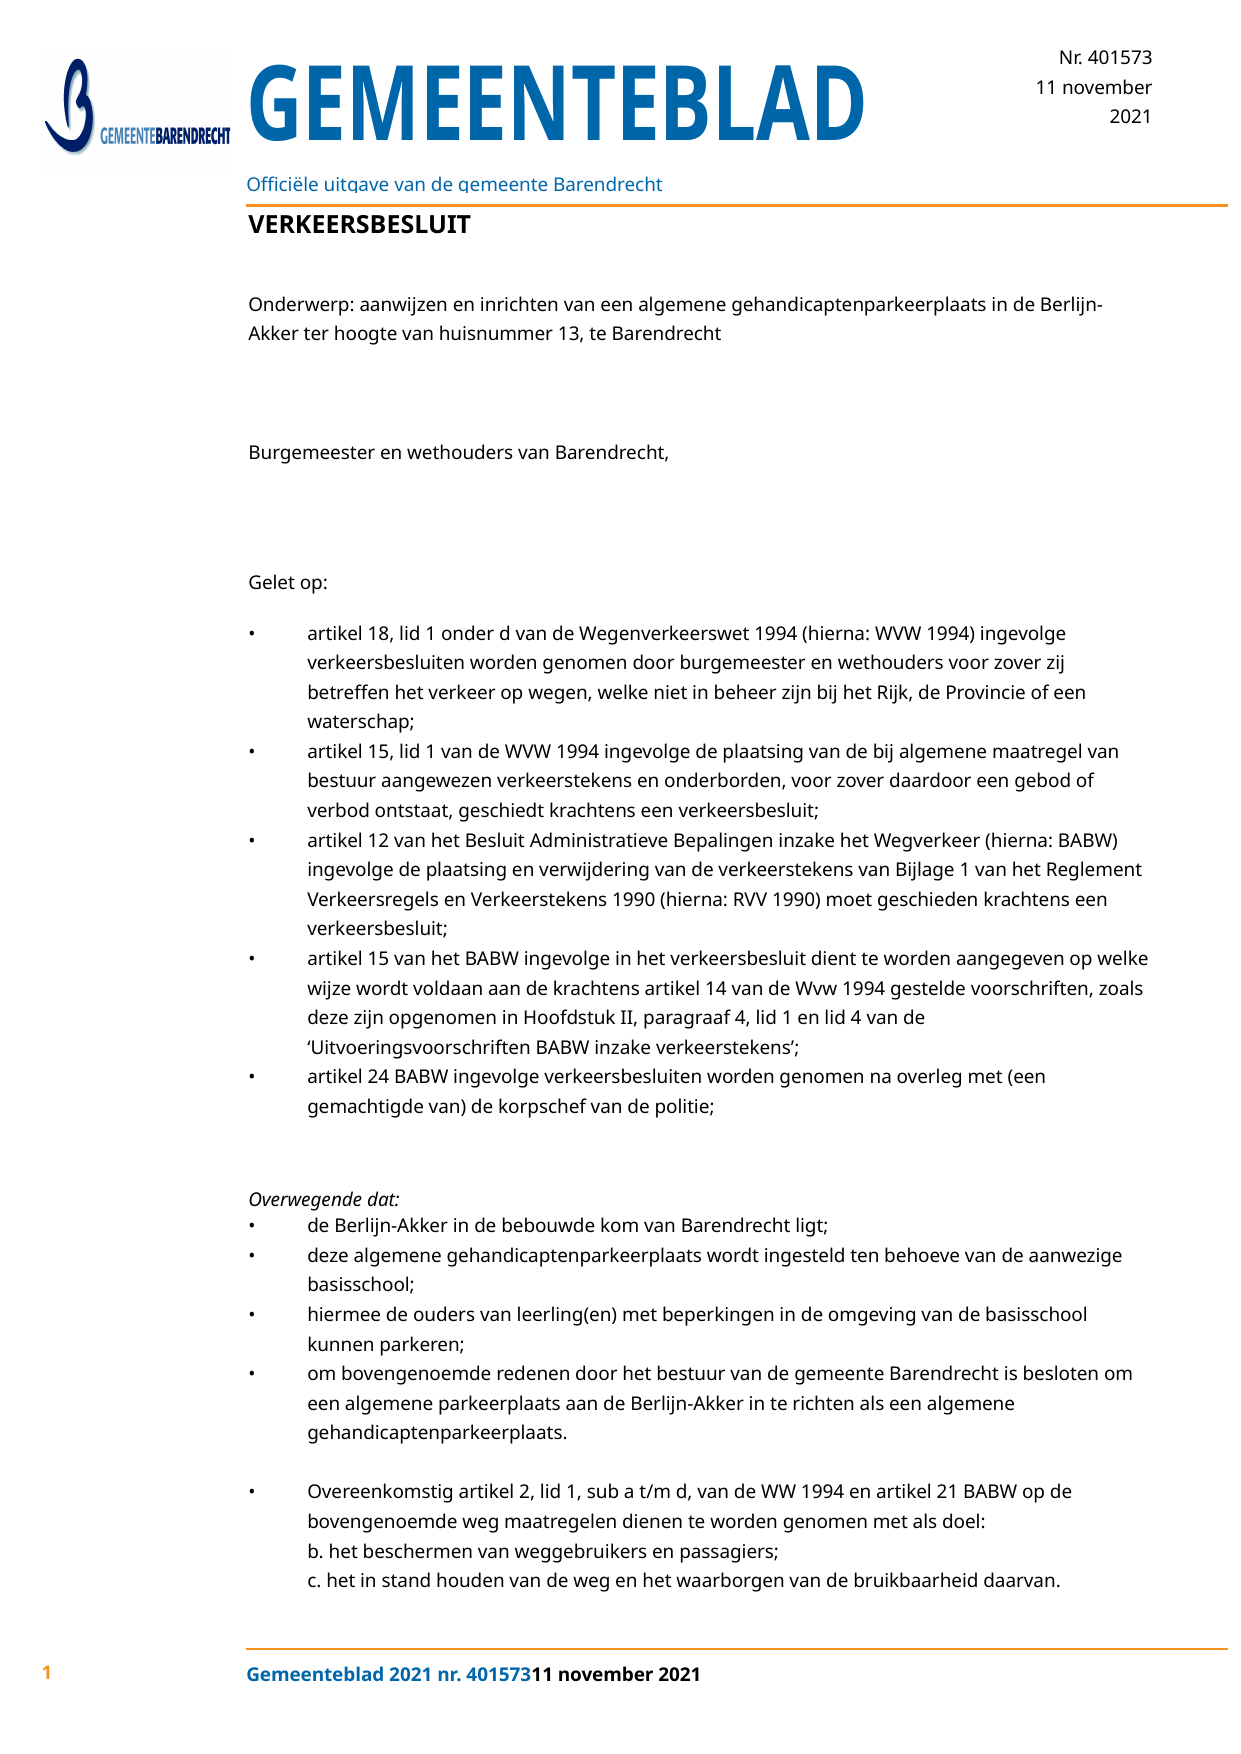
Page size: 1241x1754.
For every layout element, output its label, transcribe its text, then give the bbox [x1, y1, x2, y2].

text Burgemeester en wethouders van Barendrecht, [248, 439, 1152, 465]
list artikel 12 van het Besluit Administratieve Bepalingen inzake het Wegverkeer (hierna: BABW) ingevolge de plaatsing en verwijdering van de verkeerstekens van Bijlage 1 van het Reglement Verkeersregels en Verkeerstekens 1990 (hierna: RVV 1990) moet geschieden krachtens een verkeersbesluit; [248, 827, 1152, 941]
list hiermee de ouders van leerling(en) met beperkingen in de omgeving van de basisschool kunnen parkeren; [248, 1301, 1152, 1356]
list om bovengenoemde redenen door het bestuur van de gemeente Barendrecht is besloten om een algemene parkeerplaats aan de Berlijn-Akker in te richten als een algemene gehandicaptenparkeerplaats. [248, 1360, 1152, 1445]
list b. het beschermen van weggebruikers en passagiers; [248, 1538, 1152, 1563]
list c. het in stand houden van de weg en het waarborgen van de bruikbaarheid daarvan. [248, 1567, 1152, 1593]
list Overeenkomstig artikel 2, lid 1, sub a t/m d, van de WW 1994 en artikel 21 BABW op de bovengenoemde weg maatregelen dienen te worden genomen met als doel: [248, 1479, 1152, 1534]
list artikel 15, lid 1 van de WVW 1994 ingevolge de plaatsing van de bij algemene maatregel van bestuur aangewezen verkeerstekens en onderborden, voor zover daardoor een gebod of verbod ontstaat, geschiedt krachtens een verkeersbesluit; [248, 738, 1152, 823]
text Gelet op: [248, 569, 1152, 595]
text Overwegende dat: [248, 1187, 1152, 1212]
text Onderwerp: aanwijzen en inrichten van een algemene gehandicaptenparkeerplaats in de Berlijn-Akker ter hoogte van huisnummer 13, te Barendrecht [248, 291, 1152, 346]
list artikel 15 van het BABW ingevolge in het verkeersbesluit dient te worden aangegeven op welke wijze wordt voldaan aan de krachtens artikel 14 van de Wvw 1994 gestelde voorschriften, zoals deze zijn opgenomen in Hoofdstuk II, paragraaf 4, lid 1 en lid 4 van de ‘Uitvoeringsvoorschriften BABW inzake verkeerstekens’; [248, 945, 1152, 1060]
list artikel 18, lid 1 onder d van de Wegenverkeerswet 1994 (hierna: WVW 1994) ingevolge verkeersbesluiten worden genomen door burgemeester en wethouders voor zover zij betreffen het verkeer op wegen, welke niet in beheer zijn bij het Rijk, de Provincie of een waterschap; [248, 620, 1152, 734]
list de Berlijn-Akker in de bebouwde kom van Barendrecht ligt; [248, 1212, 1152, 1238]
list deze algemene gehandicaptenparkeerplaats wordt ingesteld ten behoeve van de aanwezige basisschool; [248, 1242, 1152, 1297]
picture [41, 47, 231, 172]
text VERKEERSBESLUIT [248, 207, 1152, 241]
list artikel 24 BABW ingevolge verkeersbesluiten worden genomen na overleg met (een gemachtigde van) de korpschef van de politie; [248, 1063, 1152, 1119]
